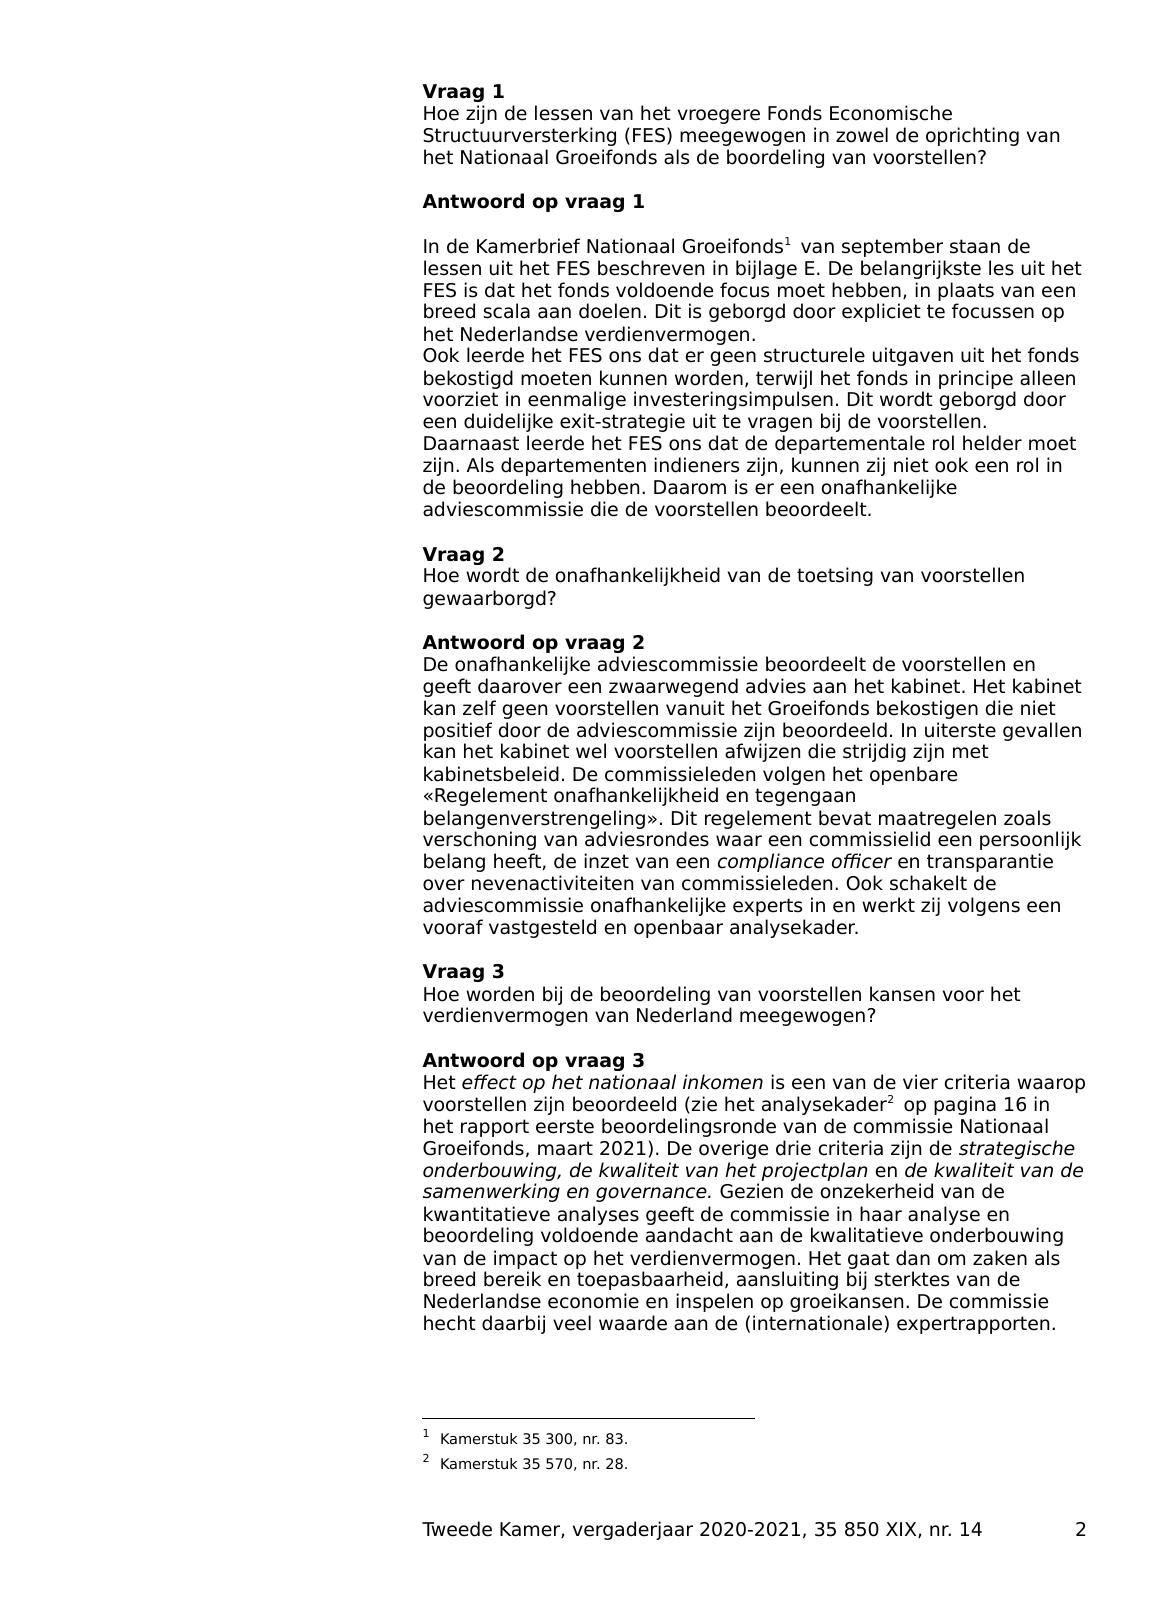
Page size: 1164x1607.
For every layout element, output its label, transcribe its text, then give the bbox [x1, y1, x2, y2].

text Kamerstuk 35 300, nr. 83. [422, 1427, 1087, 1449]
subtitle Antwoord op vraag 2 [422, 632, 1087, 653]
subtitle Vraag 1 [422, 81, 1087, 103]
text Hoe wordt de onafhankelijkheid van de toetsing van voorstellen gewaarborgd? [422, 565, 1087, 609]
text Hoe worden bij de beoordeling van voorstellen kansen voor het verdienvermogen van Nederland meegewogen? [422, 983, 1087, 1027]
text Hoe zijn de lessen van het vroegere Fonds Economische Structuurversterking (FES) meegewogen in zowel de oprichting van het Nationaal Groeifonds als de boordeling van voorstellen? [422, 103, 1087, 169]
text Kamerstuk 35 570, nr. 28. [422, 1452, 1087, 1474]
text Daarnaast leerde het FES ons dat de departementale rol helder moet zijn. Als departementen indieners zijn, kunnen zij niet ook een rol in de beoordeling hebben. Daarom is er een onafhankelijke adviescommissie die de voorstellen beoordeelt. [422, 433, 1087, 521]
text Het effect op het nationaal inkomen is een van de vier criteria waarop voorstellen zijn beoordeeld (zie het analysekader op pagina 16 in het rapport eerste beoordelingsronde van de commissie Nationaal Groeifonds, maart 2021). De overige drie criteria zijn de strategische onderbouwing, de kwaliteit van het projectplan en de kwaliteit van de samenwerking en governance. Gezien de onzekerheid van de kwantitatieve analyses geeft de commissie in haar analyse en beoordeling voldoende aandacht aan de kwalitatieve onderbouwing van de impact op het verdienvermogen. Het gaat dan om zaken als breed bereik en toepasbaarheid, aansluiting bij sterktes van de Nederlandse economie en inspelen op groeikansen. De commissie hecht daarbij veel waarde aan de (internationale) expertrapporten. [422, 1072, 1087, 1335]
subtitle Vraag 3 [422, 961, 1087, 983]
subtitle Antwoord op vraag 3 [422, 1049, 1087, 1072]
subtitle Antwoord op vraag 1 [422, 191, 1087, 213]
subtitle Vraag 2 [422, 543, 1087, 565]
text In de Kamerbrief Nationaal Groeifonds van september staan de lessen uit het FES beschreven in bijlage E. De belangrijkste les uit het FES is dat het fonds voldoende focus moet hebben, in plaats van een breed scala aan doelen. Dit is geborgd door expliciet te focussen op het Nederlandse verdienvermogen. [422, 236, 1087, 345]
text De onafhankelijke adviescommissie beoordeelt de voorstellen en geeft daarover een zwaarwegend advies aan het kabinet. Het kabinet kan zelf geen voorstellen vanuit het Groeifonds bekostigen die niet positief door de adviescommissie zijn beoordeeld. In uiterste gevallen kan het kabinet wel voorstellen afwijzen die strijdig zijn met kabinetsbeleid. De commissieleden volgen het openbare «Regelement onafhankelijkheid en tegengaan belangenverstrengeling». Dit regelement bevat maatregelen zoals verschoning van adviesrondes waar een commissielid een persoonlijk belang heeft, de inzet van een compliance officer en transparantie over nevenactiviteiten van commissieleden. Ook schakelt de adviescommissie onafhankelijke experts in en werkt zij volgens een vooraf vastgesteld en openbaar analysekader. [422, 653, 1087, 939]
text Ook leerde het FES ons dat er geen structurele uitgaven uit het fonds bekostigd moeten kunnen worden, terwijl het fonds in principe alleen voorziet in eenmalige investeringsimpulsen. Dit wordt geborgd door een duidelijke exit-strategie uit te vragen bij de voorstellen. [422, 345, 1087, 433]
